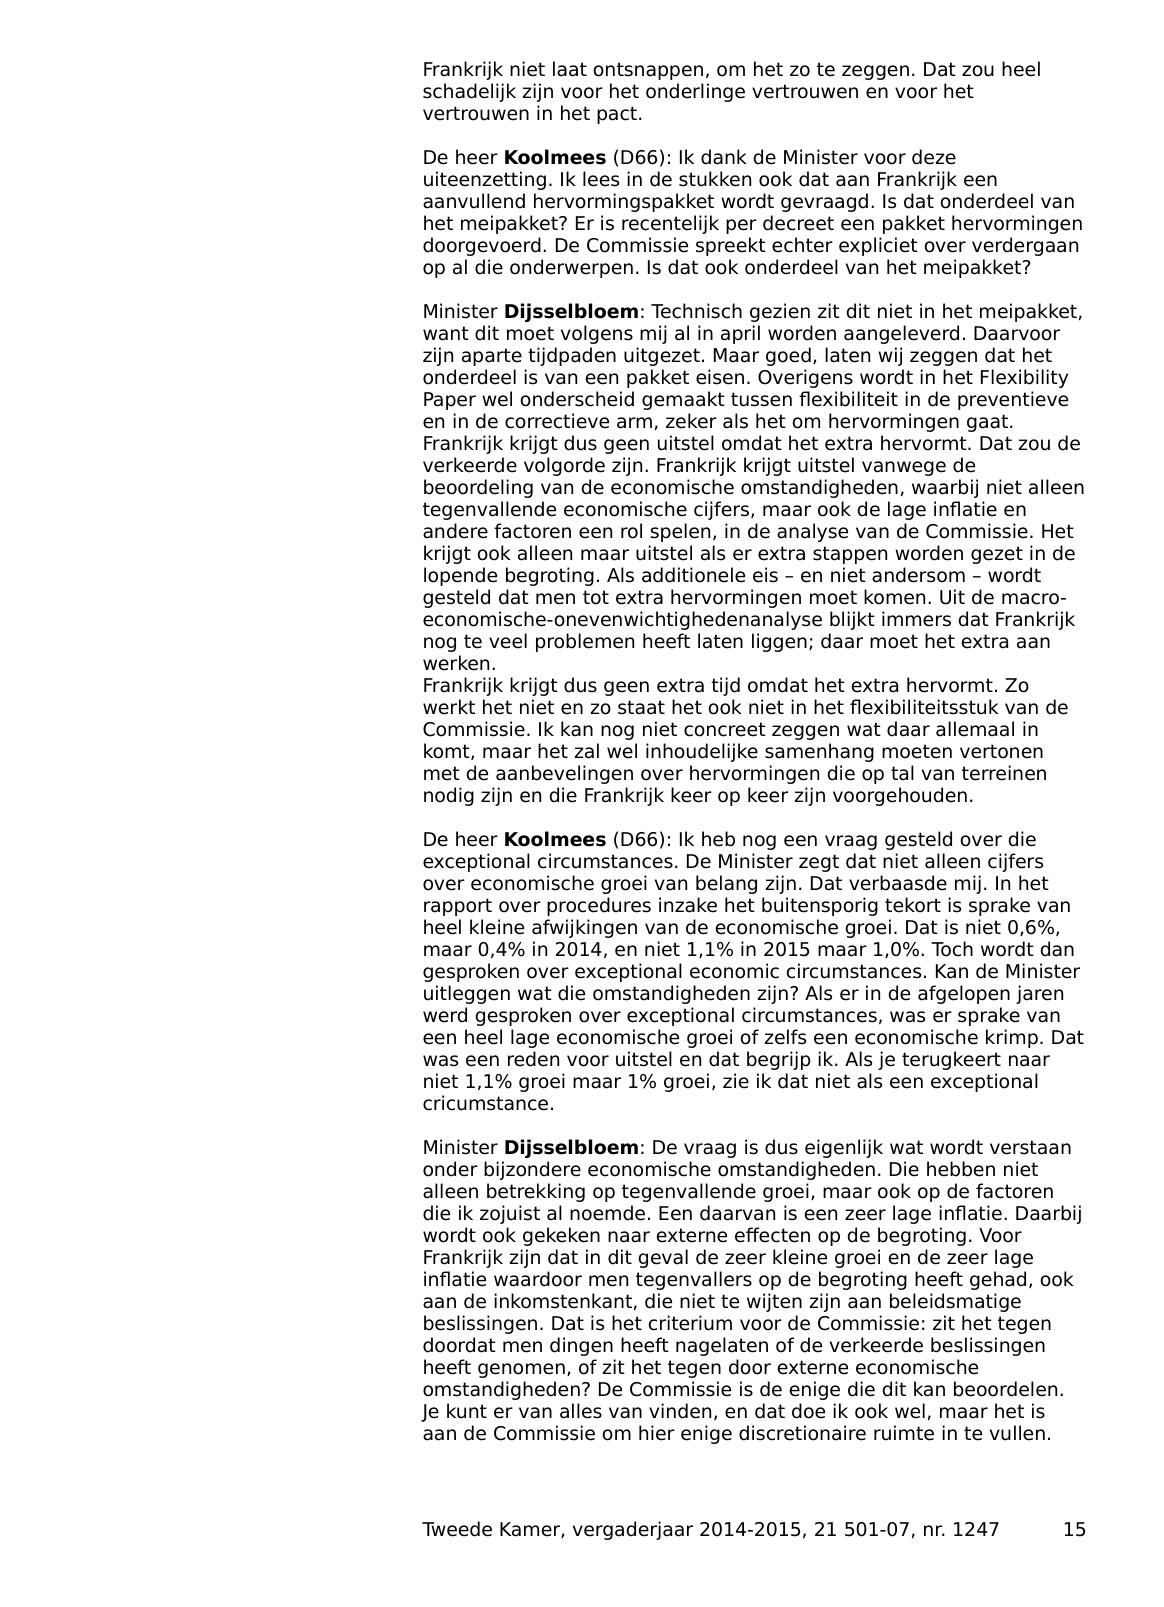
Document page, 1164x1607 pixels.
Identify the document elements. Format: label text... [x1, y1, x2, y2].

text Minister Dijsselbloem: De vraag is dus eigenlijk wat wordt verstaan onder bijzondere economische omstandigheden. Die hebben niet alleen betrekking op tegenvallende groei, maar ook op de factoren die ik zojuist al noemde. Een daarvan is een zeer lage inflatie. Daarbij wordt ook gekeken naar externe effecten op de begroting. Voor Frankrijk zijn dat in dit geval de zeer kleine groei en de zeer lage inflatie waardoor men tegenvallers op de begroting heeft gehad, ook aan de inkomstenkant, die niet te wijten zijn aan beleidsmatige beslissingen. Dat is het criterium voor de Commissie: zit het tegen doordat men dingen heeft nagelaten of de verkeerde beslissingen heeft genomen, of zit het tegen door externe economische omstandigheden? De Commissie is de enige die dit kan beoordelen. Je kunt er van alles van vinden, en dat doe ik ook wel, maar het is aan de Commissie om hier enige discretionaire ruimte in te vullen. [422, 1137, 1087, 1444]
text Frankrijk krijgt dus geen extra tijd omdat het extra hervormt. Zo werkt het niet en zo staat het ook niet in het flexibiliteitsstuk van de Commissie. Ik kan nog niet concreet zeggen wat daar allemaal in komt, maar het zal wel inhoudelijke samenhang moeten vertonen met de aanbevelingen over hervormingen die op tal van terreinen nodig zijn en die Frankrijk keer op keer zijn voorgehouden. [422, 675, 1087, 807]
text Frankrijk niet laat ontsnappen, om het zo te zeggen. Dat zou heel schadelijk zijn voor het onderlinge vertrouwen en voor het vertrouwen in het pact. [422, 59, 1087, 125]
text Minister Dijsselbloem: Technisch gezien zit dit niet in het meipakket, want dit moet volgens mij al in april worden aangeleverd. Daarvoor zijn aparte tijdpaden uitgezet. Maar goed, laten wij zeggen dat het onderdeel is van een pakket eisen. Overigens wordt in het Flexibility Paper wel onderscheid gemaakt tussen flexibiliteit in de preventieve en in de correctieve arm, zeker als het om hervormingen gaat. Frankrijk krijgt dus geen uitstel omdat het extra hervormt. Dat zou de verkeerde volgorde zijn. Frankrijk krijgt uitstel vanwege de beoordeling van de economische omstandigheden, waarbij niet alleen tegenvallende economische cijfers, maar ook de lage inflatie en andere factoren een rol spelen, in de analyse van de Commissie. Het krijgt ook alleen maar uitstel als er extra stappen worden gezet in de lopende begroting. Als additionele eis – en niet andersom – wordt gesteld dat men tot extra hervormingen moet komen. Uit de macro-economische-onevenwichtighedenanalyse blijkt immers dat Frankrijk nog te veel problemen heeft laten liggen; daar moet het extra aan werken. [422, 301, 1087, 675]
text De heer Koolmees (D66): Ik dank de Minister voor deze uiteenzetting. Ik lees in de stukken ook dat aan Frankrijk een aanvullend hervormingspakket wordt gevraagd. Is dat onderdeel van het meipakket? Er is recentelijk per decreet een pakket hervormingen doorgevoerd. De Commissie spreekt echter expliciet over verdergaan op al die onderwerpen. Is dat ook onderdeel van het meipakket? [422, 147, 1087, 279]
text De heer Koolmees (D66): Ik heb nog een vraag gesteld over die exceptional circumstances. De Minister zegt dat niet alleen cijfers over economische groei van belang zijn. Dat verbaasde mij. In het rapport over procedures inzake het buitensporig tekort is sprake van heel kleine afwijkingen van de economische groei. Dat is niet 0,6%, maar 0,4% in 2014, en niet 1,1% in 2015 maar 1,0%. Toch wordt dan gesproken over exceptional economic circumstances. Kan de Minister uitleggen wat die omstandigheden zijn? Als er in de afgelopen jaren werd gesproken over exceptional circumstances, was er sprake van een heel lage economische groei of zelfs een economische krimp. Dat was een reden voor uitstel en dat begrijp ik. Als je terugkeert naar niet 1,1% groei maar 1% groei, zie ik dat niet als een exceptional cricumstance. [422, 829, 1087, 1115]
